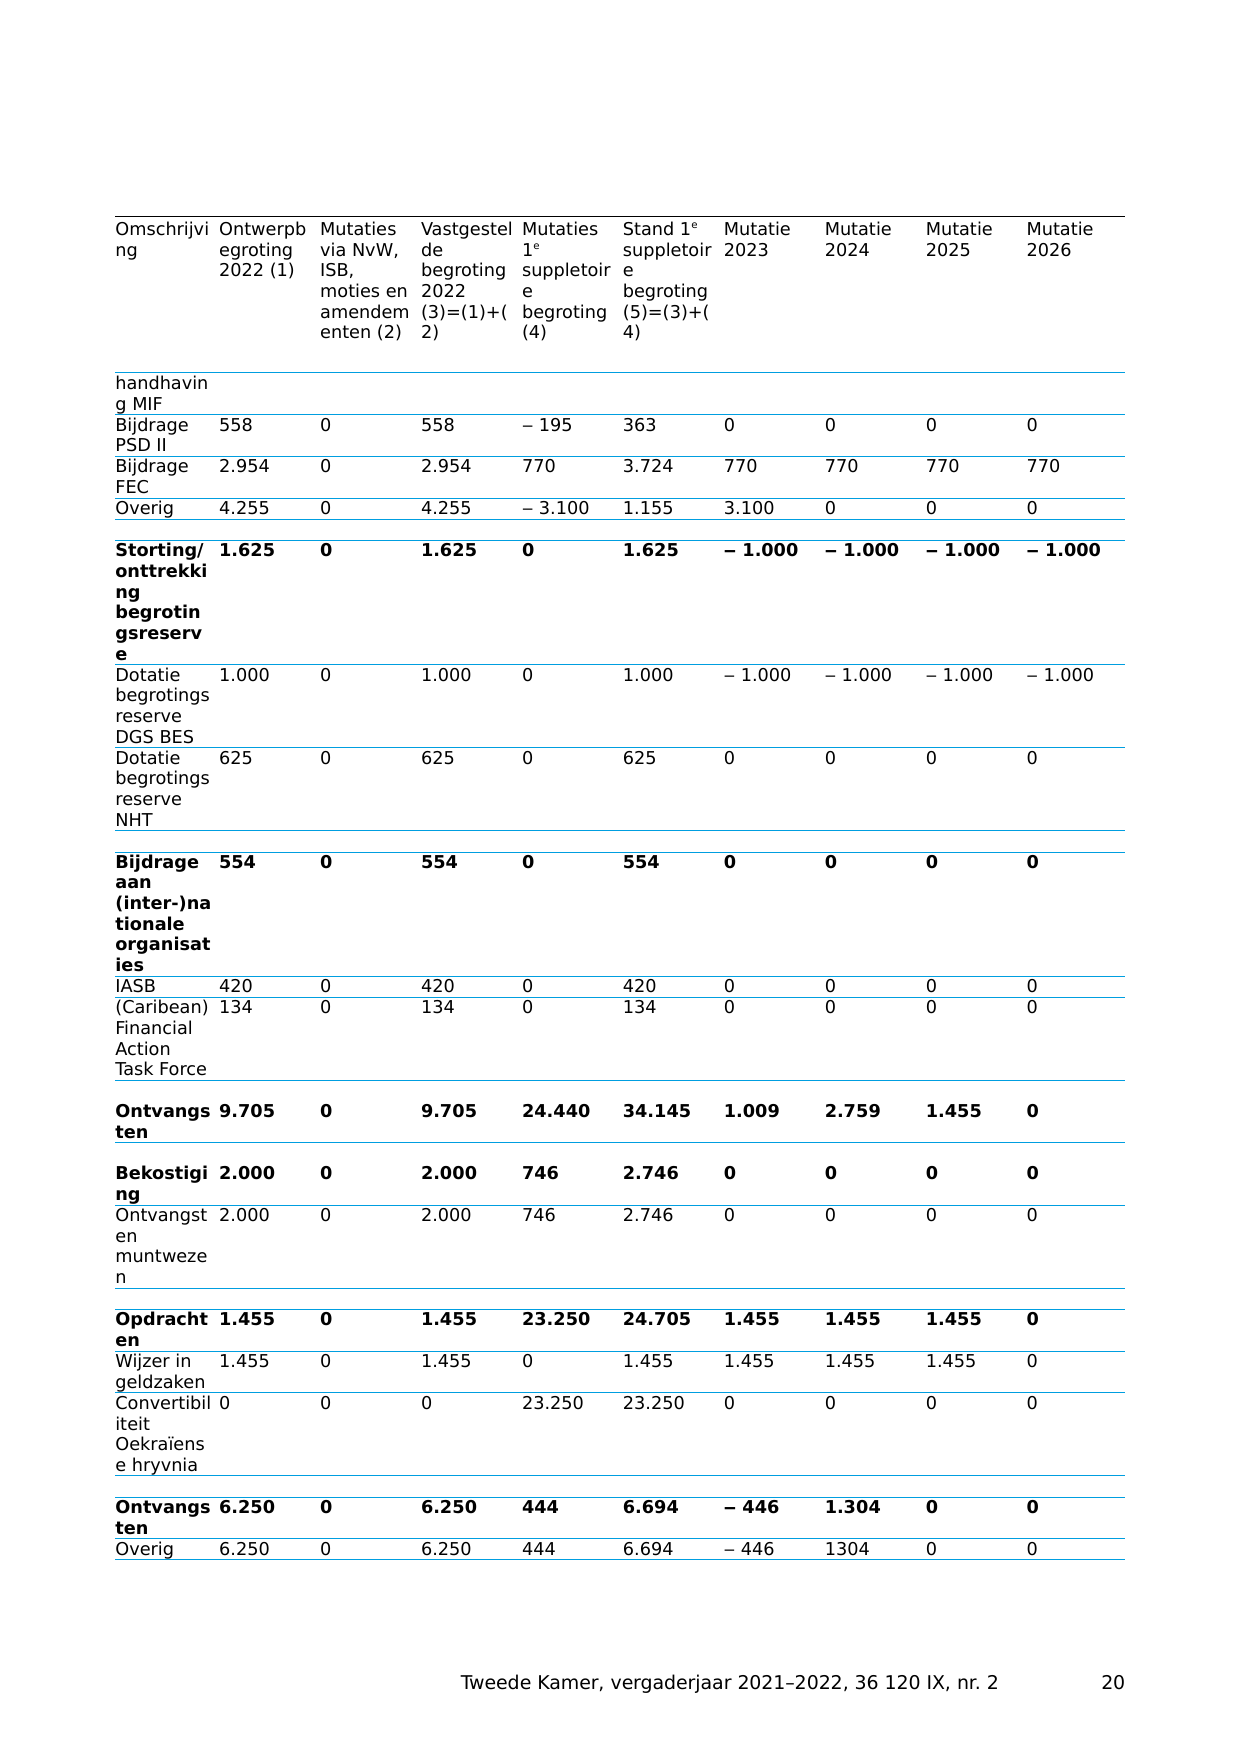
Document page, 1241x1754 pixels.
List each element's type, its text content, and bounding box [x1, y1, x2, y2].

table_cell [1024, 1476, 1125, 1496]
table_cell [115, 1476, 216, 1496]
table_cell [923, 1143, 1023, 1163]
table_cell Convertibiliteit Oekraïense hryvnia [115, 1393, 216, 1475]
table_cell 2.759 [822, 1101, 923, 1142]
table_cell [822, 520, 923, 540]
table_cell 770 [923, 457, 1023, 498]
table_cell [216, 1143, 317, 1163]
table_cell Overig [115, 499, 216, 519]
table_cell [317, 1081, 418, 1101]
table_cell [115, 831, 216, 851]
table_cell [216, 520, 317, 540]
table_cell 0 [317, 1498, 418, 1538]
table_cell 0 [822, 748, 923, 830]
table_cell 558 [418, 415, 519, 456]
table_cell (Caribean) Financial Action Task Force [115, 998, 216, 1080]
table_cell 2.000 [216, 1206, 317, 1288]
table_cell [923, 373, 1023, 414]
table_cell [721, 1476, 822, 1496]
table_cell 1.009 [721, 1101, 822, 1142]
table_cell [620, 520, 721, 540]
table_cell 0 [418, 1393, 519, 1475]
table_cell 420 [620, 977, 721, 997]
table_cell 3.724 [620, 457, 721, 498]
table_cell 0 [923, 415, 1023, 456]
table_cell [1024, 373, 1125, 414]
table_cell 1.000 [418, 665, 519, 747]
table_cell [115, 346, 1125, 372]
table_cell [216, 373, 317, 414]
table_cell 1.625 [418, 541, 519, 664]
table_cell [822, 831, 923, 851]
table_cell [822, 1476, 923, 1496]
table_cell 134 [620, 998, 721, 1080]
table_cell 134 [418, 998, 519, 1080]
table_cell 0 [317, 1101, 418, 1142]
table_cell Storting/onttrekking begrotingsreserve [115, 541, 216, 664]
table_cell 0 [1024, 748, 1125, 830]
table_cell [620, 1143, 721, 1163]
table_cell [519, 1289, 620, 1309]
table_cell 9.705 [418, 1101, 519, 1142]
table_cell ‒ 1.000 [721, 541, 822, 664]
table_cell Mutatie 2023 [721, 217, 822, 346]
table_cell 0 [923, 977, 1023, 997]
table_cell 0 [519, 541, 620, 664]
table_cell 0 [317, 415, 418, 456]
table_cell [216, 1476, 317, 1496]
table_cell ‒ 3.100 [519, 499, 620, 519]
table_cell [115, 520, 216, 540]
table_cell [620, 1289, 721, 1309]
table_cell [519, 1476, 620, 1496]
table_cell 0 [317, 1352, 418, 1392]
table_cell [620, 373, 721, 414]
table_cell Mutatie 2025 [923, 217, 1023, 346]
table_cell 0 [923, 998, 1023, 1080]
table_cell 0 [317, 665, 418, 747]
table_cell [1024, 1081, 1125, 1101]
table_cell 0 [317, 998, 418, 1080]
table_cell [1024, 520, 1125, 540]
table_cell 0 [317, 541, 418, 664]
table_cell [216, 831, 317, 851]
table_cell [1024, 1143, 1125, 1163]
table_cell Opdrachten [115, 1310, 216, 1351]
table_cell 6.250 [216, 1539, 317, 1559]
table_cell 1.455 [822, 1352, 923, 1392]
table_cell [721, 1143, 822, 1163]
table_cell handhaving MIF [115, 373, 216, 414]
table_cell ‒ 1.000 [1024, 541, 1125, 664]
table_cell ‒ 1.000 [923, 541, 1023, 664]
table_cell ‒ 1.000 [721, 665, 822, 747]
table_cell 1.625 [216, 541, 317, 664]
table_cell 0 [317, 1163, 418, 1204]
table_cell [519, 373, 620, 414]
table_cell 0 [317, 748, 418, 830]
table_cell 1.304 [822, 1498, 923, 1538]
table_cell ‒ 446 [721, 1539, 822, 1559]
table_cell 554 [620, 853, 721, 976]
table_cell 1.455 [822, 1310, 923, 1351]
table_cell Overig [115, 1539, 216, 1559]
table_cell Ontwerpbegroting 2022 (1) [216, 217, 317, 346]
table_cell 0 [519, 853, 620, 976]
table_cell 6.250 [216, 1498, 317, 1538]
table_cell 0 [721, 1206, 822, 1288]
table_cell 0 [1024, 1101, 1125, 1142]
table_cell 1.455 [216, 1310, 317, 1351]
table_cell 0 [923, 853, 1023, 976]
table_cell Stand 1e suppletoire begroting (5)=(3)+(4) [620, 217, 721, 346]
table_cell [519, 520, 620, 540]
table_cell [317, 1289, 418, 1309]
table_cell 0 [1024, 1539, 1125, 1559]
table_cell ‒ 1.000 [822, 665, 923, 747]
table_cell 0 [519, 748, 620, 830]
table_cell 0 [923, 1539, 1023, 1559]
table_cell 0 [317, 1393, 418, 1475]
table_cell 0 [923, 748, 1023, 830]
table_cell 625 [216, 748, 317, 830]
table_cell [923, 520, 1023, 540]
table_cell [418, 831, 519, 851]
table_cell 0 [1024, 415, 1125, 456]
table_cell 0 [317, 457, 418, 498]
table_cell [822, 1081, 923, 1101]
table_cell 1.155 [620, 499, 721, 519]
table_cell Ontvangsten [115, 1498, 216, 1538]
table_cell 770 [1024, 457, 1125, 498]
table_cell [923, 831, 1023, 851]
table_cell [418, 1476, 519, 1496]
table_cell [317, 831, 418, 851]
table_cell [519, 1143, 620, 1163]
table_cell 554 [216, 853, 317, 976]
table_cell 0 [822, 415, 923, 456]
table_cell IASB [115, 977, 216, 997]
table_cell 2.746 [620, 1163, 721, 1204]
table_cell [115, 1289, 216, 1309]
table_cell 1.000 [620, 665, 721, 747]
table_cell 2.954 [216, 457, 317, 498]
table_cell [115, 1143, 216, 1163]
table_cell [418, 1289, 519, 1309]
table_cell [418, 373, 519, 414]
table_cell 0 [317, 1310, 418, 1351]
table_cell [620, 1081, 721, 1101]
table_cell [620, 1476, 721, 1496]
table_cell [216, 1081, 317, 1101]
table_cell Ontvangsten [115, 1101, 216, 1142]
table_cell 420 [216, 977, 317, 997]
table_cell 6.694 [620, 1498, 721, 1538]
table_cell 0 [317, 499, 418, 519]
table_cell 0 [1024, 853, 1125, 976]
table_cell 0 [317, 1539, 418, 1559]
table_cell [923, 1081, 1023, 1101]
table_cell [115, 1081, 216, 1101]
table_cell [1024, 1289, 1125, 1309]
table_cell ‒ 1.000 [822, 541, 923, 664]
table_cell 0 [1024, 1498, 1125, 1538]
table_cell 0 [721, 998, 822, 1080]
table_cell 23.250 [620, 1393, 721, 1475]
table_cell 0 [923, 1206, 1023, 1288]
table_cell 0 [721, 1163, 822, 1204]
table_cell 0 [721, 748, 822, 830]
table_cell 1.455 [721, 1310, 822, 1351]
table_cell ‒ 1.000 [923, 665, 1023, 747]
table_cell Bijdrage aan (inter-)nationale organisaties [115, 853, 216, 976]
table_cell [822, 373, 923, 414]
table_cell [822, 1143, 923, 1163]
table_cell 444 [519, 1539, 620, 1559]
table_cell 770 [519, 457, 620, 498]
table_cell [519, 1081, 620, 1101]
table_cell 363 [620, 415, 721, 456]
table_cell [317, 1476, 418, 1496]
table_cell 0 [923, 499, 1023, 519]
table_cell ‒ 446 [721, 1498, 822, 1538]
table_cell [923, 1476, 1023, 1496]
table_cell 0 [721, 1393, 822, 1475]
table_cell 1.455 [418, 1352, 519, 1392]
table_cell [418, 520, 519, 540]
table_cell [1024, 831, 1125, 851]
table_cell 0 [822, 499, 923, 519]
table_cell [317, 520, 418, 540]
table_cell Mutaties 1e suppletoire begroting (4) [519, 217, 620, 346]
table_cell 2.000 [418, 1206, 519, 1288]
table_cell 134 [216, 998, 317, 1080]
table_cell Mutatie 2024 [822, 217, 923, 346]
table_cell 0 [317, 977, 418, 997]
table_cell 0 [923, 1163, 1023, 1204]
table_cell [923, 1289, 1023, 1309]
table_cell 0 [1024, 1163, 1125, 1204]
table_cell Mutatie 2026 [1024, 217, 1125, 346]
table_cell 2.000 [418, 1163, 519, 1204]
table_cell Bijdrage FEC [115, 457, 216, 498]
table_cell 420 [418, 977, 519, 997]
table_cell 2.954 [418, 457, 519, 498]
table_cell Dotatie begrotingsreserve DGS BES [115, 665, 216, 747]
table_cell 1.455 [418, 1310, 519, 1351]
table_cell Bekostiging [115, 1163, 216, 1204]
table_cell 0 [822, 998, 923, 1080]
table_cell 625 [620, 748, 721, 830]
table_cell 0 [822, 1393, 923, 1475]
table_cell 0 [1024, 1352, 1125, 1392]
table_cell Wijzer in geldzaken [115, 1352, 216, 1392]
table_header Tabel 10 Budgettaire gevolgen van beleid artikel 2 Financiële markten (bedragen x € 1.000) [115, 191, 1125, 216]
table_cell Ontvangsten muntwezen [115, 1206, 216, 1288]
table_cell 6.250 [418, 1539, 519, 1559]
table_cell 34.145 [620, 1101, 721, 1142]
table_cell [317, 373, 418, 414]
table_cell 24.440 [519, 1101, 620, 1142]
table_cell [620, 831, 721, 851]
table_cell [418, 1081, 519, 1101]
table_cell 0 [1024, 1206, 1125, 1288]
table_cell 0 [1024, 977, 1125, 997]
table_cell 1.455 [216, 1352, 317, 1392]
table_cell 0 [721, 977, 822, 997]
table_cell [519, 831, 620, 851]
table_cell 625 [418, 748, 519, 830]
table_cell 1.000 [216, 665, 317, 747]
table_cell 0 [1024, 998, 1125, 1080]
table_cell 1.455 [923, 1310, 1023, 1351]
table_cell 0 [519, 998, 620, 1080]
table_cell 3.100 [721, 499, 822, 519]
table_cell Vastgestelde begroting 2022 (3)=(1)+(2) [418, 217, 519, 346]
table_cell ‒ 195 [519, 415, 620, 456]
table_cell 554 [418, 853, 519, 976]
table_cell 558 [216, 415, 317, 456]
table_cell 2.746 [620, 1206, 721, 1288]
table_cell 4.255 [216, 499, 317, 519]
table_cell 4.255 [418, 499, 519, 519]
table_cell [721, 831, 822, 851]
table_cell 0 [822, 1163, 923, 1204]
table_cell 0 [519, 665, 620, 747]
table_cell [721, 520, 822, 540]
table_cell 0 [822, 1206, 923, 1288]
table_cell 1304 [822, 1539, 923, 1559]
table_cell Bijdrage PSD II [115, 415, 216, 456]
table_cell 0 [822, 853, 923, 976]
table_cell 0 [923, 1498, 1023, 1538]
table_cell 770 [721, 457, 822, 498]
table_cell 746 [519, 1206, 620, 1288]
table_cell 0 [1024, 1393, 1125, 1475]
table_cell Mutaties via NvW, ISB, moties en amendementen (2) [317, 217, 418, 346]
table_cell 0 [519, 1352, 620, 1392]
table_cell 444 [519, 1498, 620, 1538]
table_cell [317, 1143, 418, 1163]
table_cell [721, 373, 822, 414]
table_cell 24.705 [620, 1310, 721, 1351]
table_cell [721, 1081, 822, 1101]
table_cell [216, 1289, 317, 1309]
table_cell 0 [923, 1393, 1023, 1475]
table_cell ‒ 1.000 [1024, 665, 1125, 747]
table_cell 1.625 [620, 541, 721, 664]
table_cell 1.455 [620, 1352, 721, 1392]
table_cell 0 [822, 977, 923, 997]
table_cell Omschrijving [115, 217, 216, 346]
table_cell 23.250 [519, 1310, 620, 1351]
table_cell [721, 1289, 822, 1309]
table_cell Dotatie begrotingsreserve NHT [115, 748, 216, 830]
table_cell 1.455 [923, 1352, 1023, 1392]
table_cell 0 [216, 1393, 317, 1475]
table_cell 0 [519, 977, 620, 997]
table_cell 2.000 [216, 1163, 317, 1204]
table_cell 6.694 [620, 1539, 721, 1559]
table_cell [822, 1289, 923, 1309]
table_cell 0 [721, 415, 822, 456]
table_cell 0 [721, 853, 822, 976]
table_cell [418, 1143, 519, 1163]
table_cell 0 [1024, 1310, 1125, 1351]
table_cell 770 [822, 457, 923, 498]
table_cell 6.250 [418, 1498, 519, 1538]
table_cell 0 [317, 1206, 418, 1288]
table_cell 23.250 [519, 1393, 620, 1475]
table_cell 9.705 [216, 1101, 317, 1142]
table_cell 1.455 [721, 1352, 822, 1392]
table_cell 746 [519, 1163, 620, 1204]
table_cell 0 [1024, 499, 1125, 519]
table_cell 0 [317, 853, 418, 976]
table_cell 1.455 [923, 1101, 1023, 1142]
